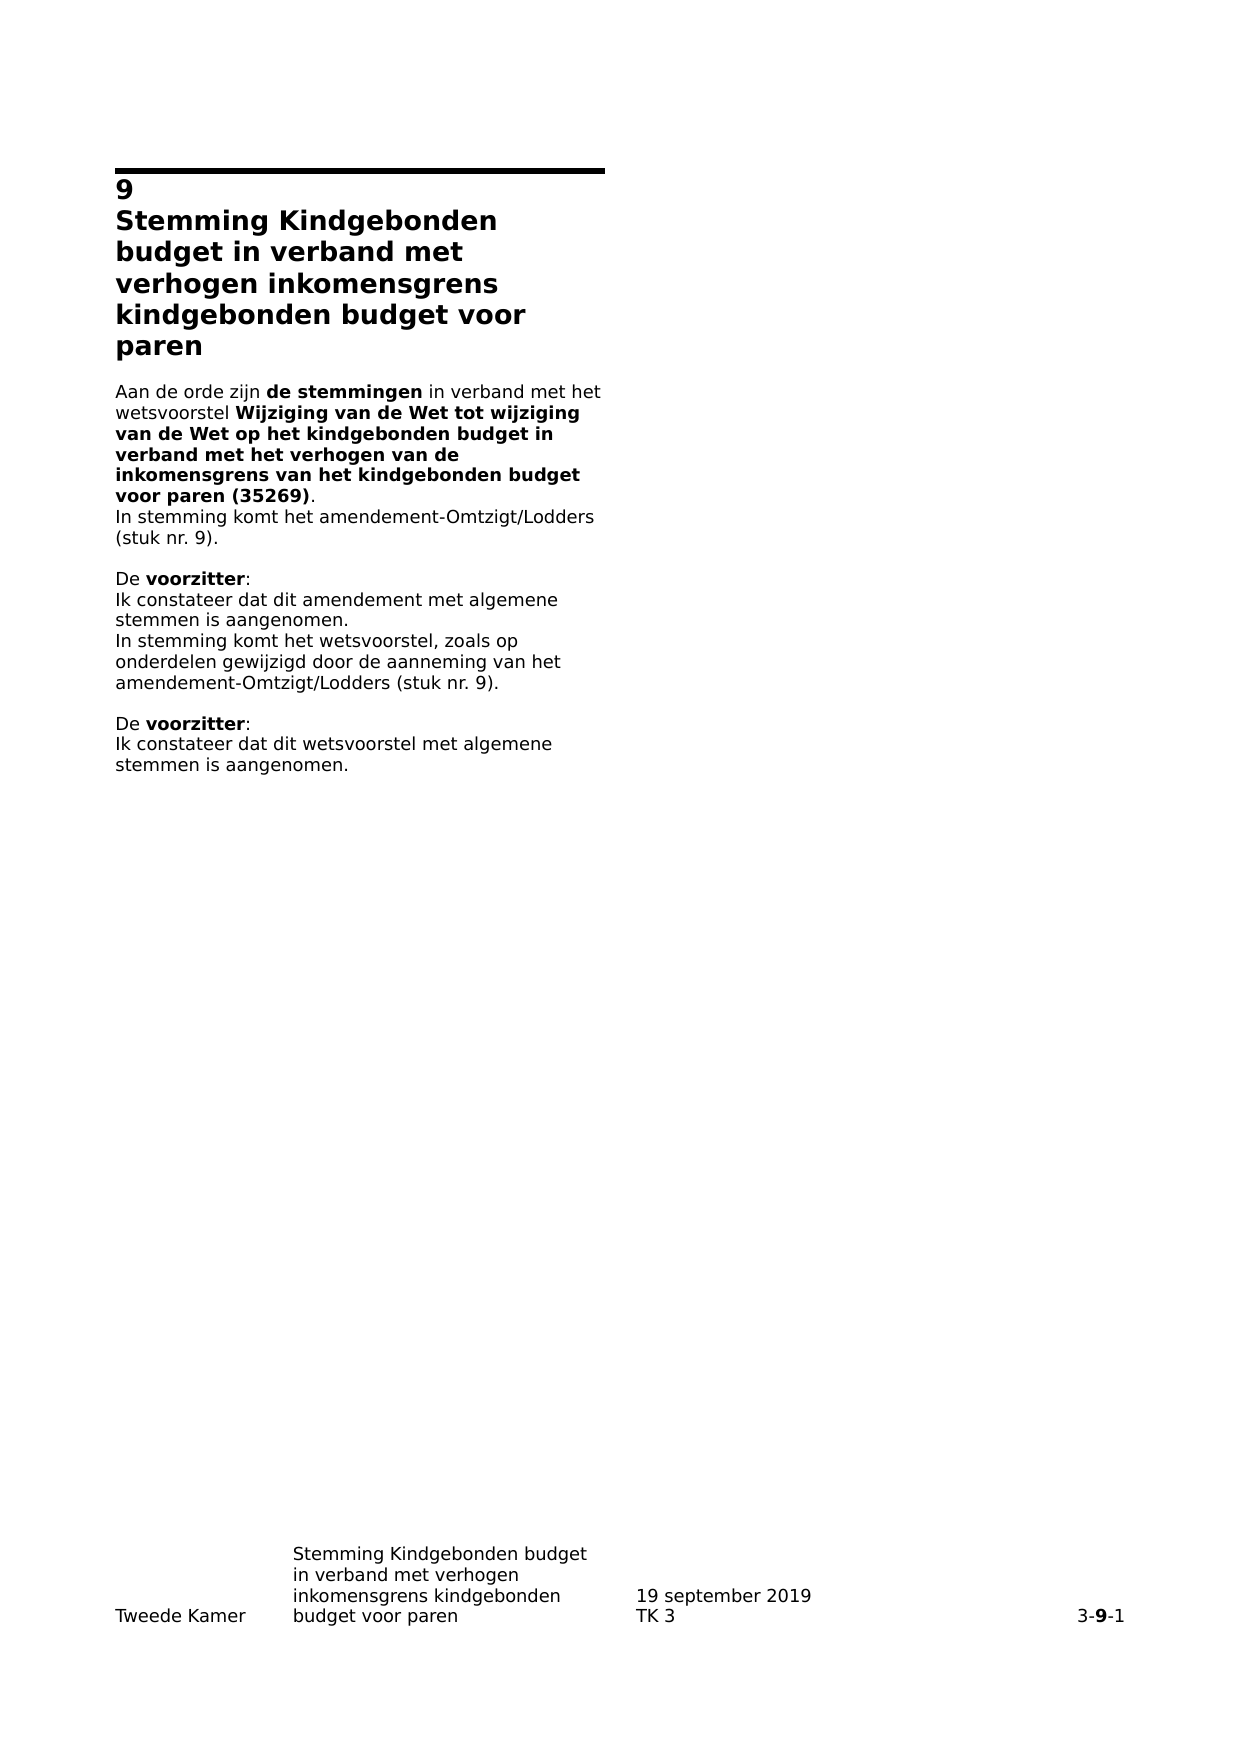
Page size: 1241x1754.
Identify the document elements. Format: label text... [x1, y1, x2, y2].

title 9 Stemming Kindgebonden budget in verband met verhogen inkomensgrens kindgebonden budget voor paren [115, 174, 605, 362]
text In stemming komt het wetsvoorstel, zoals op onderdelen gewijzigd door de aanneming van het amendement-Omtzigt/Lodders (stuk nr. 9). [115, 631, 605, 693]
text Ik constateer dat dit wetsvoorstel met algemene stemmen is aangenomen. [115, 734, 605, 776]
text De voorzitter: [115, 568, 605, 589]
text In stemming komt het amendement-Omtzigt/Lodders (stuk nr. 9). [115, 507, 605, 548]
text Ik constateer dat dit amendement met algemene stemmen is aangenomen. [115, 589, 605, 631]
text Aan de orde zijn de stemmingen in verband met het wetsvoorstel Wijziging van de Wet tot wijziging van de Wet op het kindgebonden budget in verband met het verhogen van de inkomensgrens van het kindgebonden budget voor paren (35269). [115, 382, 605, 507]
text De voorzitter: [115, 713, 605, 734]
